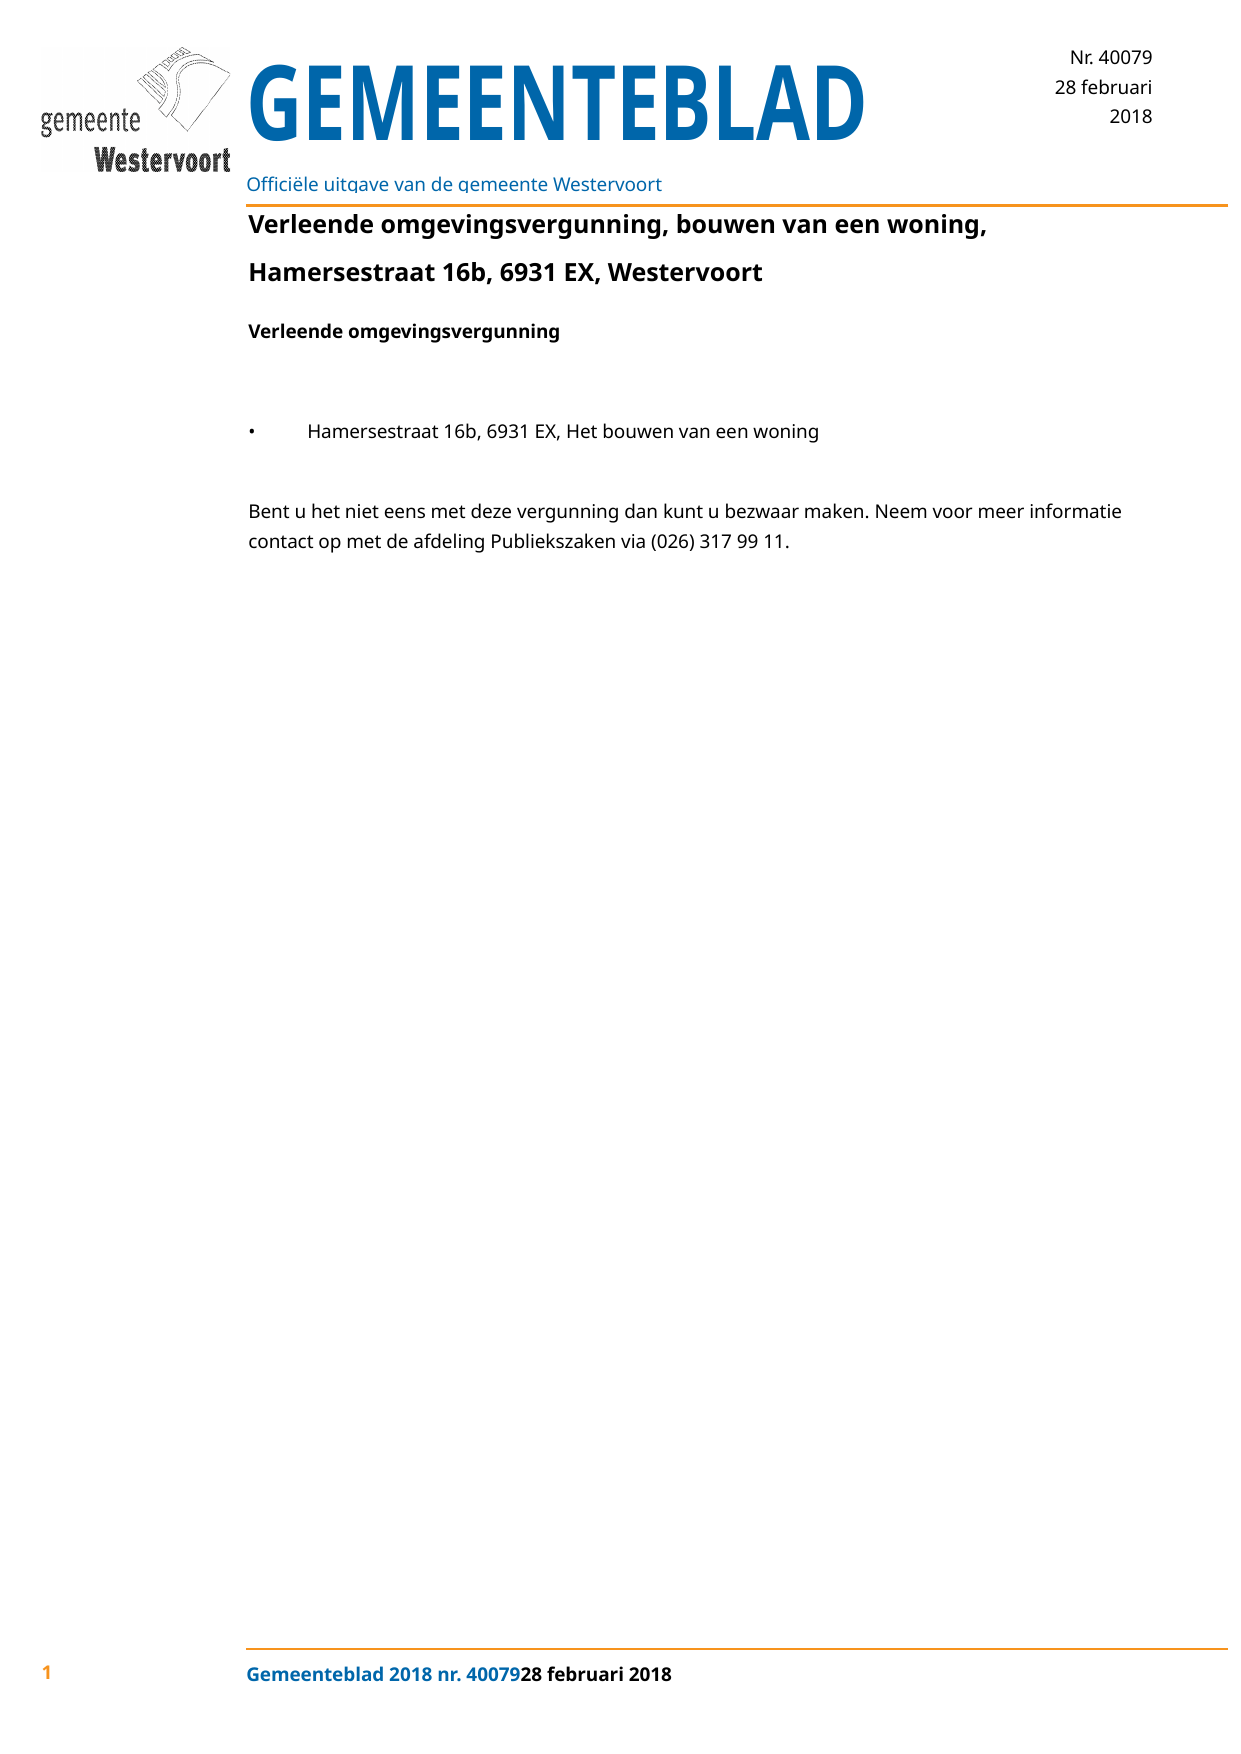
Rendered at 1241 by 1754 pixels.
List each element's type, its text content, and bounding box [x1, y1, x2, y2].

list Hamersestraat 16b, 6931 EX, Het bouwen van een woning [248, 419, 1152, 444]
text Verleende omgevingsvergunning [248, 318, 1152, 344]
text Bent u het niet eens met deze vergunning dan kunt u bezwaar maken. Neem voor meer informatie contact op met de afdeling Publiekszaken via (026) 317 99 11. [248, 499, 1152, 554]
picture [41, 47, 231, 172]
text Verleende omgevingsvergunning, bouwen van een woning, Hamersestraat 16b, 6931 EX, Westervoort [248, 207, 1152, 288]
